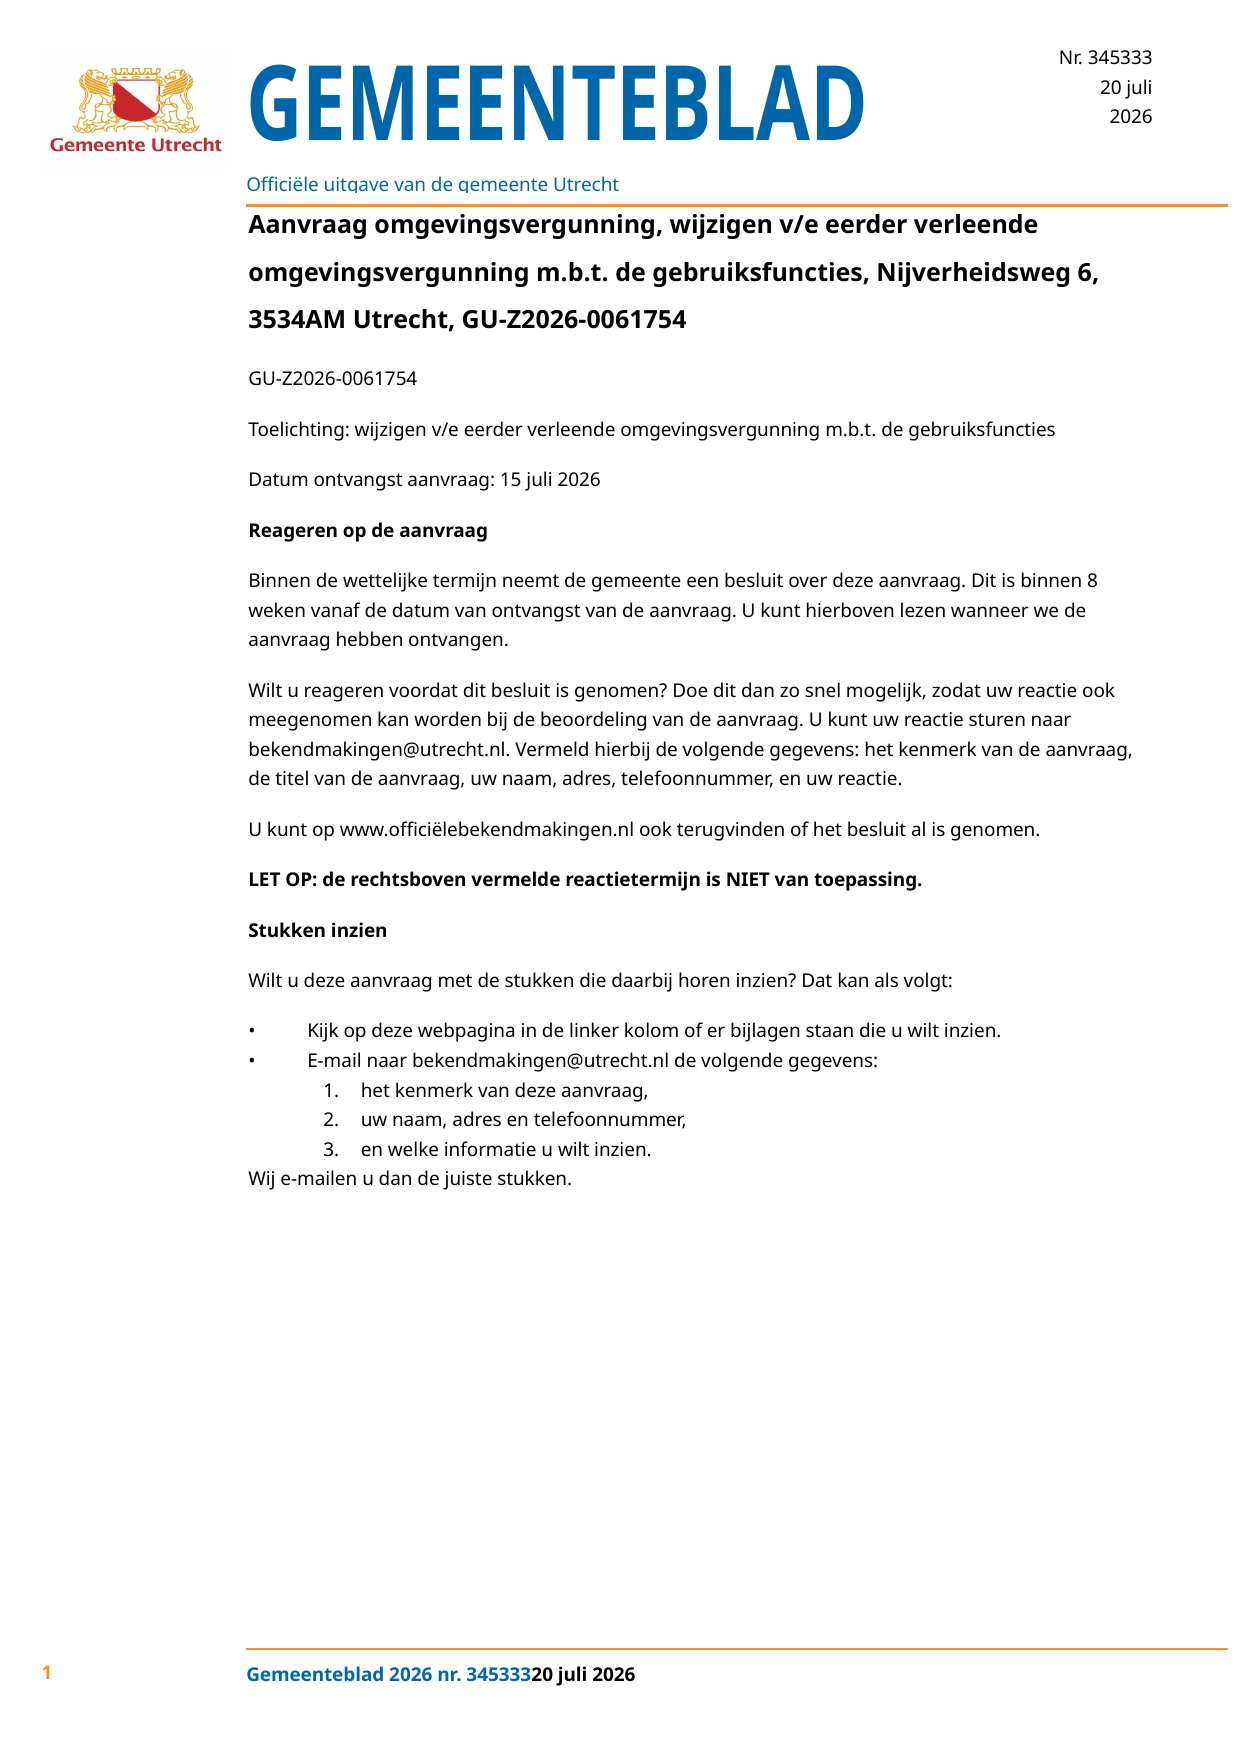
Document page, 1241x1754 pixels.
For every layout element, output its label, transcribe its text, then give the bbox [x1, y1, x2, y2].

text Toelichting: wijzigen v/e eerder verleende omgevingsvergunning m.b.t. de gebruiksfuncties [248, 416, 1152, 442]
list Kijk op deze webpagina in de linker kolom of er bijlagen staan die u wilt inzien. [248, 1018, 1152, 1043]
list uw naam, adres en telefoonnummer, [323, 1106, 1152, 1132]
list het kenmerk van deze aanvraag, [323, 1077, 1152, 1102]
text LET OP: de rechtsboven vermelde reactietermijn is NIET van toepassing. [248, 866, 1152, 892]
text Aanvraag omgevingsvergunning, wijzigen v/e eerder verleende omgevingsvergunning m.b.t. de gebruiksfuncties, Nijverheidsweg 6, 3534AM Utrecht, GU-Z2026-0061754 [248, 207, 1152, 336]
text Stukken inzien [248, 917, 1152, 942]
list en welke informatie u wilt inzien. [323, 1136, 1152, 1162]
text U kunt op www.officiëlebekendmakingen.nl ook terugvinden of het besluit al is genomen. [248, 816, 1152, 842]
text Wij e-mailen u dan de juiste stukken. [248, 1166, 1152, 1191]
picture [41, 47, 231, 172]
text Wilt u reageren voordat dit besluit is genomen? Doe dit dan zo snel mogelijk, zodat uw reactie ook meegenomen kan worden bij de beoordeling van de aanvraag. U kunt uw reactie sturen naar bekendmakingen@utrecht.nl. Vermeld hierbij de volgende gegevens: het kenmerk van de aanvraag, de titel van de aanvraag, uw naam, adres, telefoonnummer, en uw reactie. [248, 677, 1152, 791]
list E-mail naar bekendmakingen@utrecht.nl de volgende gegevens: [248, 1047, 1152, 1073]
text Wilt u deze aanvraag met de stukken die daarbij horen inzien? Dat kan als volgt: [248, 967, 1152, 993]
text Binnen de wettelijke termijn neemt de gemeente een besluit over deze aanvraag. Dit is binnen 8 weken vanaf de datum van ontvangst van de aanvraag. U kunt hierboven lezen wanneer we de aanvraag hebben ontvangen. [248, 567, 1152, 652]
text GU-Z2026-0061754 [248, 366, 1152, 391]
text Datum ontvangst aanvraag: 15 juli 2026 [248, 466, 1152, 492]
text Reageren op de aanvraag [248, 517, 1152, 542]
